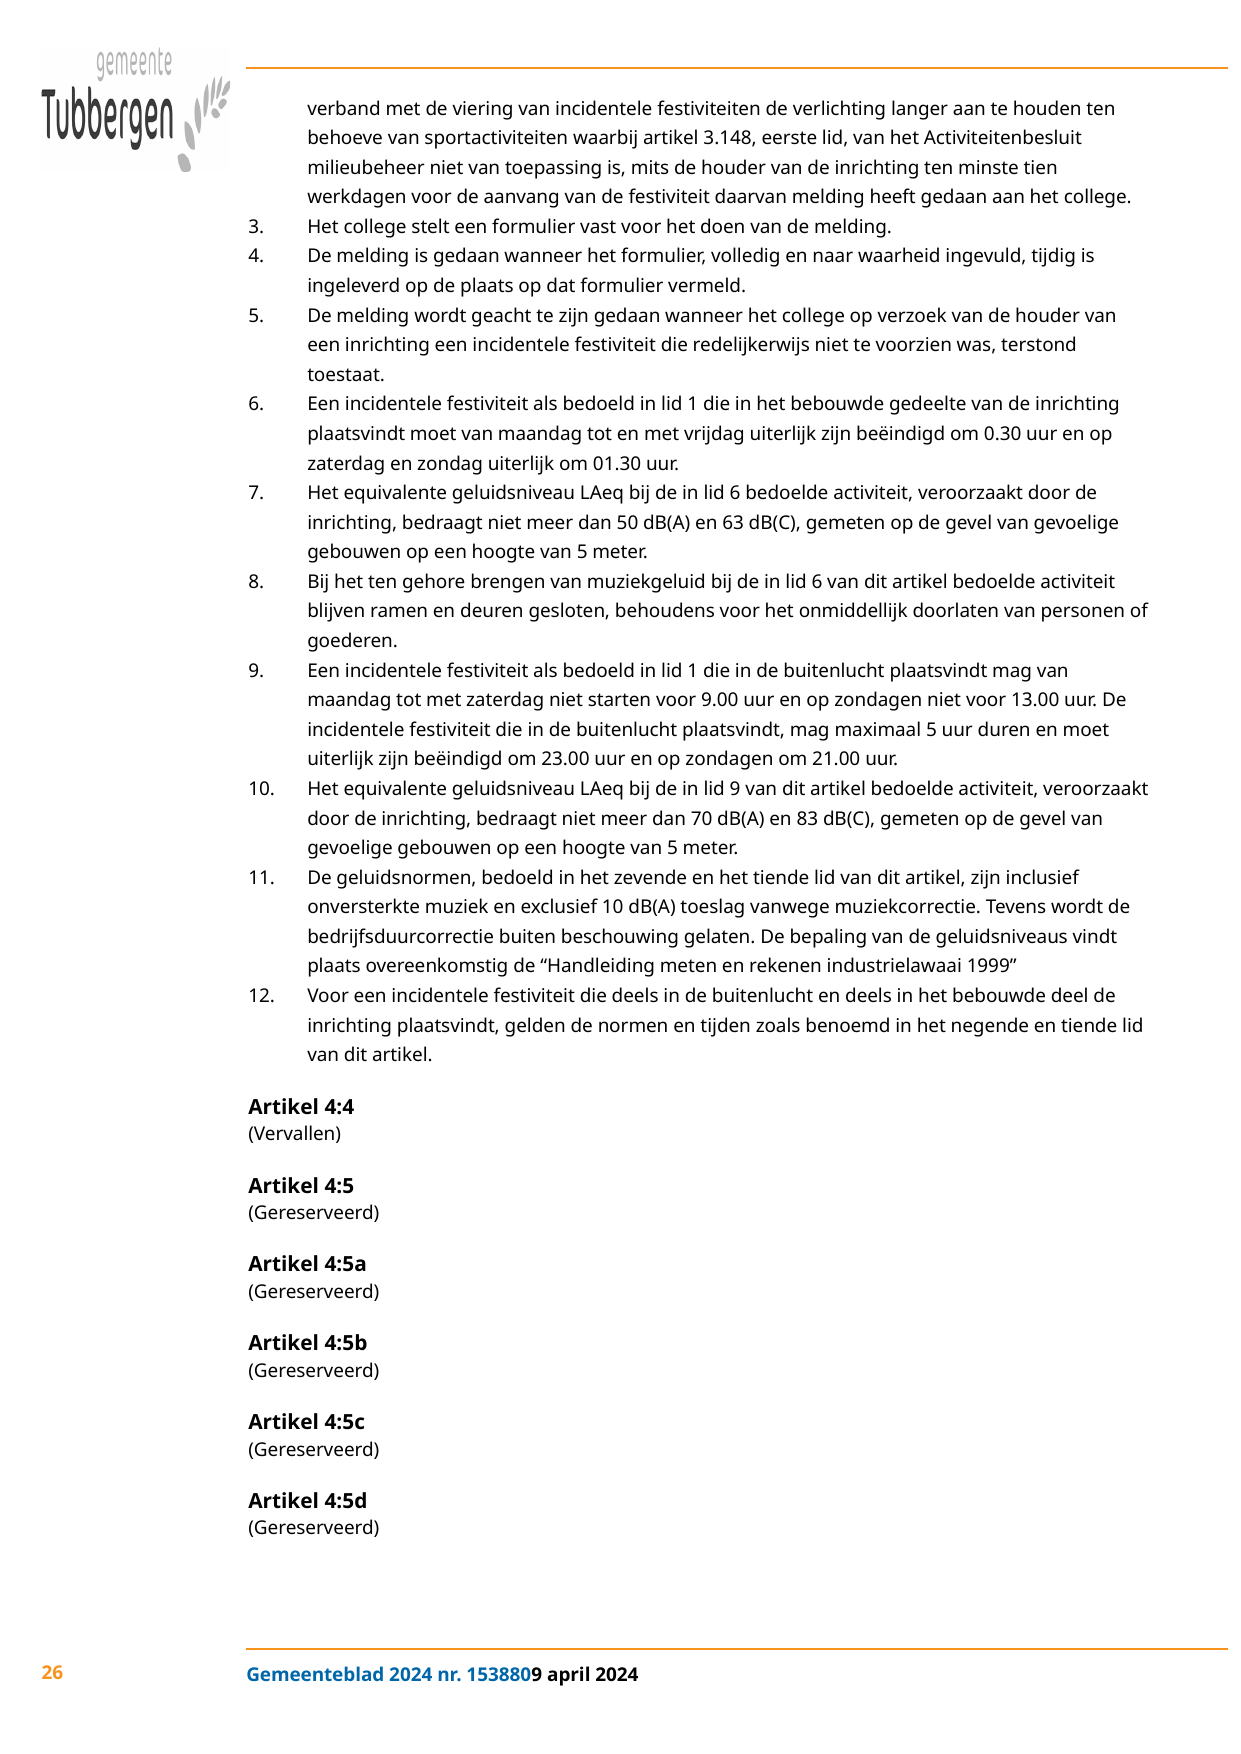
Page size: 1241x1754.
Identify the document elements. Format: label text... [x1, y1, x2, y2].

text Artikel 4:5d [248, 1486, 1152, 1514]
text (Vervallen) [248, 1120, 1152, 1146]
list Het equivalente geluidsniveau LAeq bij de in lid 9 van dit artikel bedoelde activiteit, veroorzaakt door de inrichting, bedraagt niet meer dan 70 dB(A) en 83 dB(C), gemeten op de gevel van gevoelige gebouwen op een hoogte van 5 meter. [248, 775, 1152, 860]
text Artikel 4:5c [248, 1407, 1152, 1436]
list Een incidentele festiviteit als bedoeld in lid 1 die in de buitenlucht plaatsvindt mag van maandag tot met zaterdag niet starten voor 9.00 uur en op zondagen niet voor 13.00 uur. De incidentele festiviteit die in de buitenlucht plaatsvindt, mag maximaal 5 uur duren en moet uiterlijk zijn beëindigd om 23.00 uur en op zondagen om 21.00 uur. [248, 657, 1152, 771]
text (Gereserveerd) [248, 1278, 1152, 1304]
text Artikel 4:4 [248, 1092, 1152, 1120]
list De geluidsnormen, bedoeld in het zevende en het tiende lid van dit artikel, zijn inclusief onversterkte muziek en exclusief 10 dB(A) toeslag vanwege muziekcorrectie. Tevens wordt de bedrijfsduurcorrectie buiten beschouwing gelaten. De bepaling van de geluidsniveaus vindt plaats overeenkomstig de “Handleiding meten en rekenen industrielawaai 1999” [248, 864, 1152, 978]
picture [41, 47, 231, 172]
text Artikel 4:5 [248, 1171, 1152, 1199]
text Artikel 4:5b [248, 1328, 1152, 1357]
text (Gereserveerd) [248, 1436, 1152, 1461]
text (Gereserveerd) [248, 1199, 1152, 1225]
list Het equivalente geluidsniveau LAeq bij de in lid 6 bedoelde activiteit, veroorzaakt door de inrichting, bedraagt niet meer dan 50 dB(A) en 63 dB(C), gemeten op de gevel van gevoelige gebouwen op een hoogte van 5 meter. [248, 479, 1152, 564]
list Het college stelt een formulier vast voor het doen van de melding. [248, 213, 1152, 239]
text (Gereserveerd) [248, 1514, 1152, 1540]
text (Gereserveerd) [248, 1357, 1152, 1383]
text Artikel 4:5a [248, 1249, 1152, 1278]
list De melding is gedaan wanneer het formulier, volledig en naar waarheid ingevuld, tijdig is ingeleverd op de plaats op dat formulier vermeld. [248, 243, 1152, 298]
list De melding wordt geacht te zijn gedaan wanneer het college op verzoek van de houder van een inrichting een incidentele festiviteit die redelijkerwijs niet te voorzien was, terstond toestaat. [248, 302, 1152, 387]
list Bij het ten gehore brengen van muziekgeluid bij de in lid 6 van dit artikel bedoelde activiteit blijven ramen en deuren gesloten, behoudens voor het onmiddellijk doorlaten van personen of goederen. [248, 568, 1152, 653]
list Een incidentele festiviteit als bedoeld in lid 1 die in het bebouwde gedeelte van de inrichting plaatsvindt moet van maandag tot en met vrijdag uiterlijk zijn beëindigd om 0.30 uur en op zaterdag en zondag uiterlijk om 01.30 uur. [248, 391, 1152, 476]
list verband met de viering van incidentele festiviteiten de verlichting langer aan te houden ten behoeve van sportactiviteiten waarbij artikel 3.148, eerste lid, van het Activiteitenbesluit milieubeheer niet van toepassing is, mits de houder van de inrichting ten minste tien werkdagen voor de aanvang van de festiviteit daarvan melding heeft gedaan aan het college. [248, 95, 1152, 209]
list Voor een incidentele festiviteit die deels in de buitenlucht en deels in het bebouwde deel de inrichting plaatsvindt, gelden de normen en tijden zoals benoemd in het negende en tiende lid van dit artikel. [248, 982, 1152, 1067]
